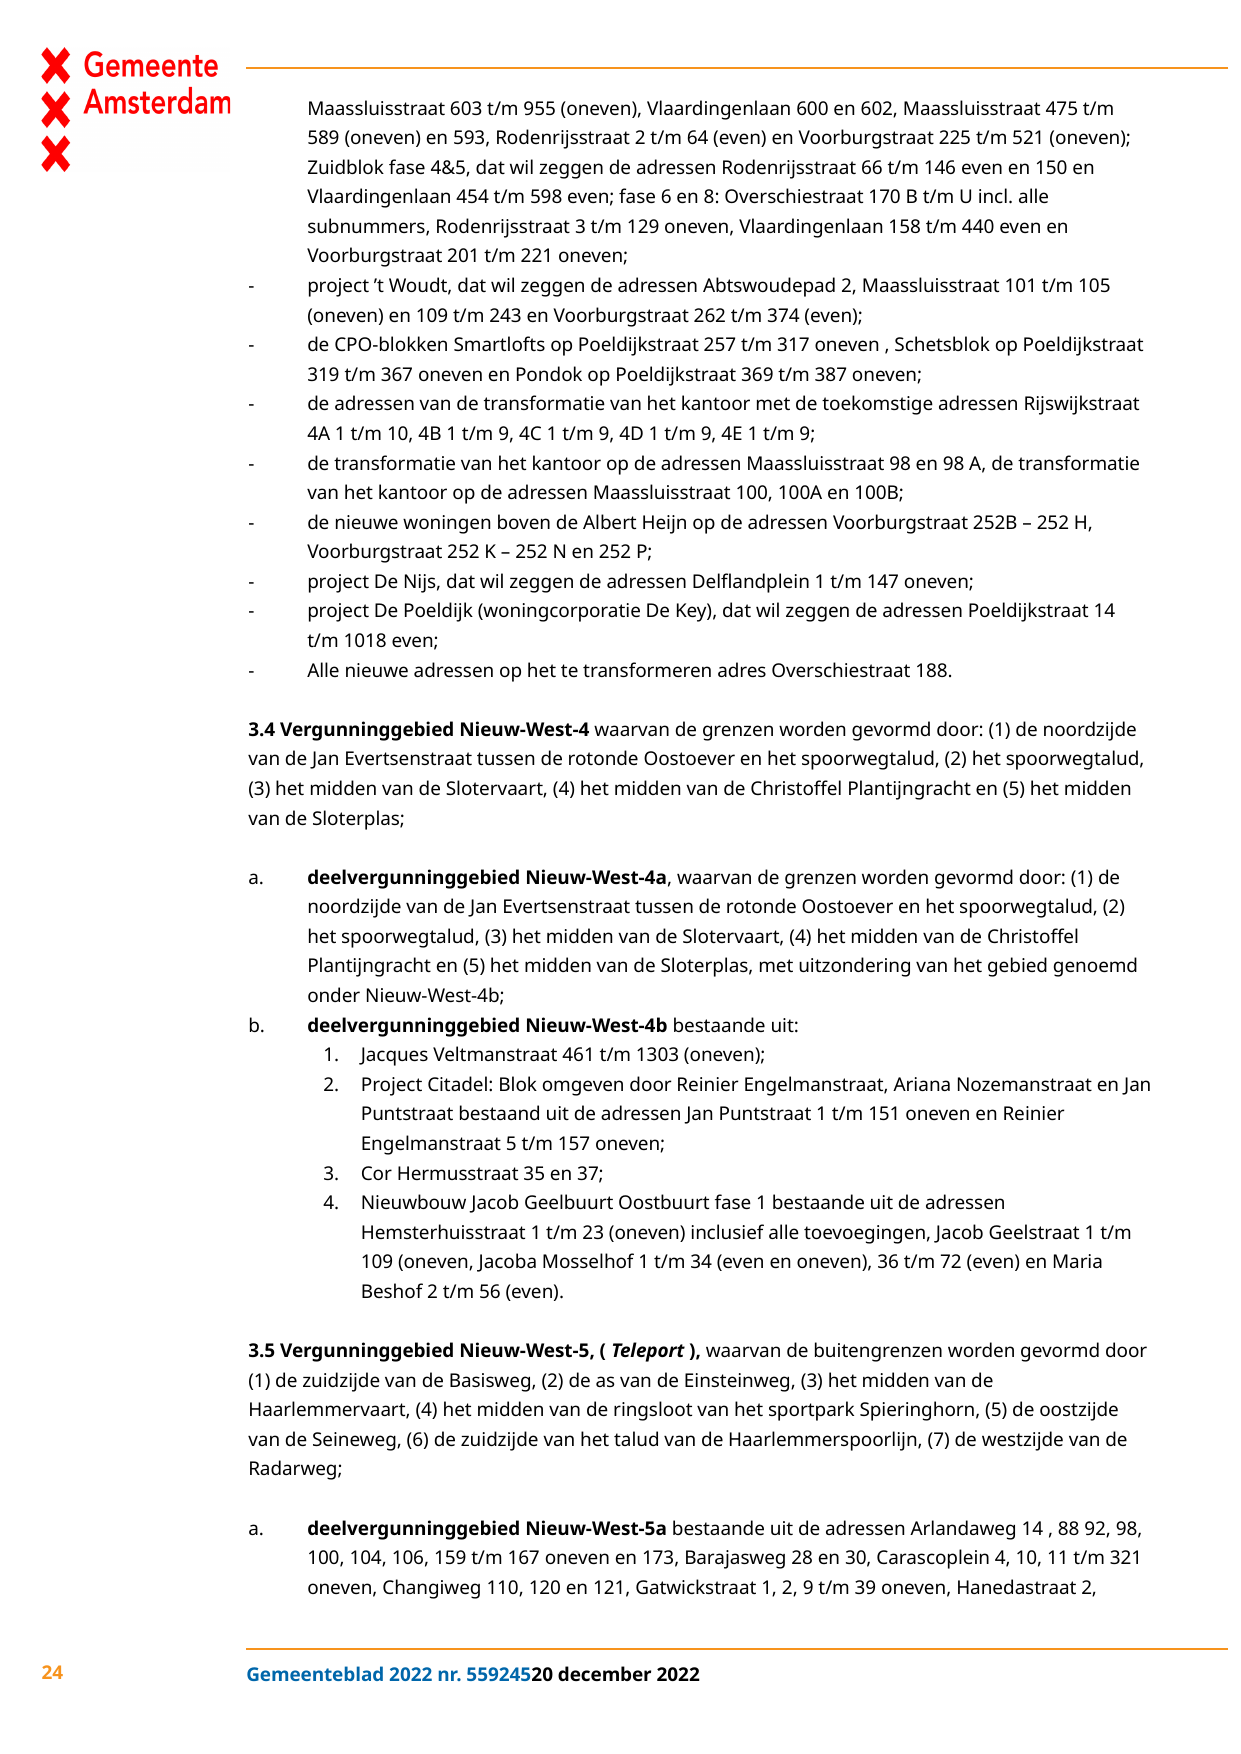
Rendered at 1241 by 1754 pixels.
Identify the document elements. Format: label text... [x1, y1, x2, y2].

picture [41, 47, 231, 172]
list project De Poeldijk (woningcorporatie De Key), dat wil zeggen de adressen Poeldijkstraat 14 t/m 1018 even; [248, 598, 1152, 653]
text 3.5 Vergunninggebied Nieuw-West-5, ( Teleport ), waarvan de buitengrenzen worden gevormd door (1) de zuidzijde van de Basisweg, (2) de as van de Einsteinweg, (3) het midden van de Haarlemmervaart, (4) het midden van de ringsloot van het sportpark Spieringhorn, (5) de oostzijde van de Seineweg, (6) de zuidzijde van het talud van de Haarlemmerspoorlijn, (7) de westzijde van de Radarweg; [248, 1337, 1152, 1481]
list de nieuwe woningen boven de Albert Heijn op de adressen Voorburgstraat 252B – 252 H, Voorburgstraat 252 K – 252 N en 252 P; [248, 509, 1152, 564]
list Project Citadel: Blok omgeven door Reinier Engelmanstraat, Ariana Nozemanstraat en Jan Puntstraat bestaand uit de adressen Jan Puntstraat 1 t/m 151 oneven en Reinier Engelmanstraat 5 t/m 157 oneven; [323, 1071, 1152, 1156]
list Maassluisstraat 603 t/m 955 (oneven), Vlaardingenlaan 600 en 602, Maassluisstraat 475 t/m 589 (oneven) en 593, Rodenrijsstraat 2 t/m 64 (even) en Voorburgstraat 225 t/m 521 (oneven); Zuidblok fase 4&5, dat wil zeggen de adressen Rodenrijsstraat 66 t/m 146 even en 150 en Vlaardingenlaan 454 t/m 598 even; fase 6 en 8: Overschiestraat 170 B t/m U incl. alle subnummers, Rodenrijsstraat 3 t/m 129 oneven, Vlaardingenlaan 158 t/m 440 even en Voorburgstraat 201 t/m 221 oneven; [248, 95, 1152, 268]
list Alle nieuwe adressen op het te transformeren adres Overschiestraat 188. [248, 657, 1152, 683]
text 3.4 Vergunninggebied Nieuw-West-4 waarvan de grenzen worden gevormd door: (1) de noordzijde van de Jan Evertsenstraat tussen de rotonde Oostoever en het spoorwegtalud, (2) het spoorwegtalud, (3) het midden van de Slotervaart, (4) het midden van de Christoffel Plantijngracht en (5) het midden van de Sloterplas; [248, 716, 1152, 831]
list de transformatie van het kantoor op de adressen Maassluisstraat 98 en 98 A, de transformatie van het kantoor op de adressen Maassluisstraat 100, 100A en 100B; [248, 450, 1152, 505]
list Cor Hermusstraat 35 en 37; [323, 1160, 1152, 1186]
list de adressen van de transformatie van het kantoor met de toekomstige adressen Rijswijkstraat 4A 1 t/m 10, 4B 1 t/m 9, 4C 1 t/m 9, 4D 1 t/m 9, 4E 1 t/m 9; [248, 391, 1152, 446]
list deelvergunninggebied Nieuw-West-5a bestaande uit de adressen Arlandaweg 14 , 88 92, 98, 100, 104, 106, 159 t/m 167 oneven en 173, Barajasweg 28 en 30, Carascoplein 4, 10, 11 t/m 321 oneven, Changiweg 110, 120 en 121, Gatwickstraat 1, 2, 9 t/m 39 oneven, Hanedastraat 2, [248, 1515, 1152, 1600]
list deelvergunninggebied Nieuw-West-4b bestaande uit: [248, 1012, 1152, 1038]
list Jacques Veltmanstraat 461 t/m 1303 (oneven); [323, 1041, 1152, 1067]
list project De Nijs, dat wil zeggen de adressen Delflandplein 1 t/m 147 oneven; [248, 568, 1152, 594]
list Nieuwbouw Jacob Geelbuurt Oostbuurt fase 1 bestaande uit de adressen Hemsterhuisstraat 1 t/m 23 (oneven) inclusief alle toevoegingen, Jacob Geelstraat 1 t/m 109 (oneven, Jacoba Mosselhof 1 t/m 34 (even en oneven), 36 t/m 72 (even) en Maria Beshof 2 t/m 56 (even). [323, 1189, 1152, 1304]
list deelvergunninggebied Nieuw-West-4a, waarvan de grenzen worden gevormd door: (1) de noordzijde van de Jan Evertsenstraat tussen de rotonde Oostoever en het spoorwegtalud, (2) het spoorwegtalud, (3) het midden van de Slotervaart, (4) het midden van de Christoffel Plantijngracht en (5) het midden van de Sloterplas, met uitzondering van het gebied genoemd onder Nieuw-West-4b; [248, 864, 1152, 1008]
list project ’t Woudt, dat wil zeggen de adressen Abtswoudepad 2, Maassluisstraat 101 t/m 105 (oneven) en 109 t/m 243 en Voorburgstraat 262 t/m 374 (even); [248, 272, 1152, 328]
list de CPO-blokken Smartlofts op Poeldijkstraat 257 t/m 317 oneven , Schetsblok op Poeldijkstraat 319 t/m 367 oneven en Pondok op Poeldijkstraat 369 t/m 387 oneven; [248, 331, 1152, 387]
